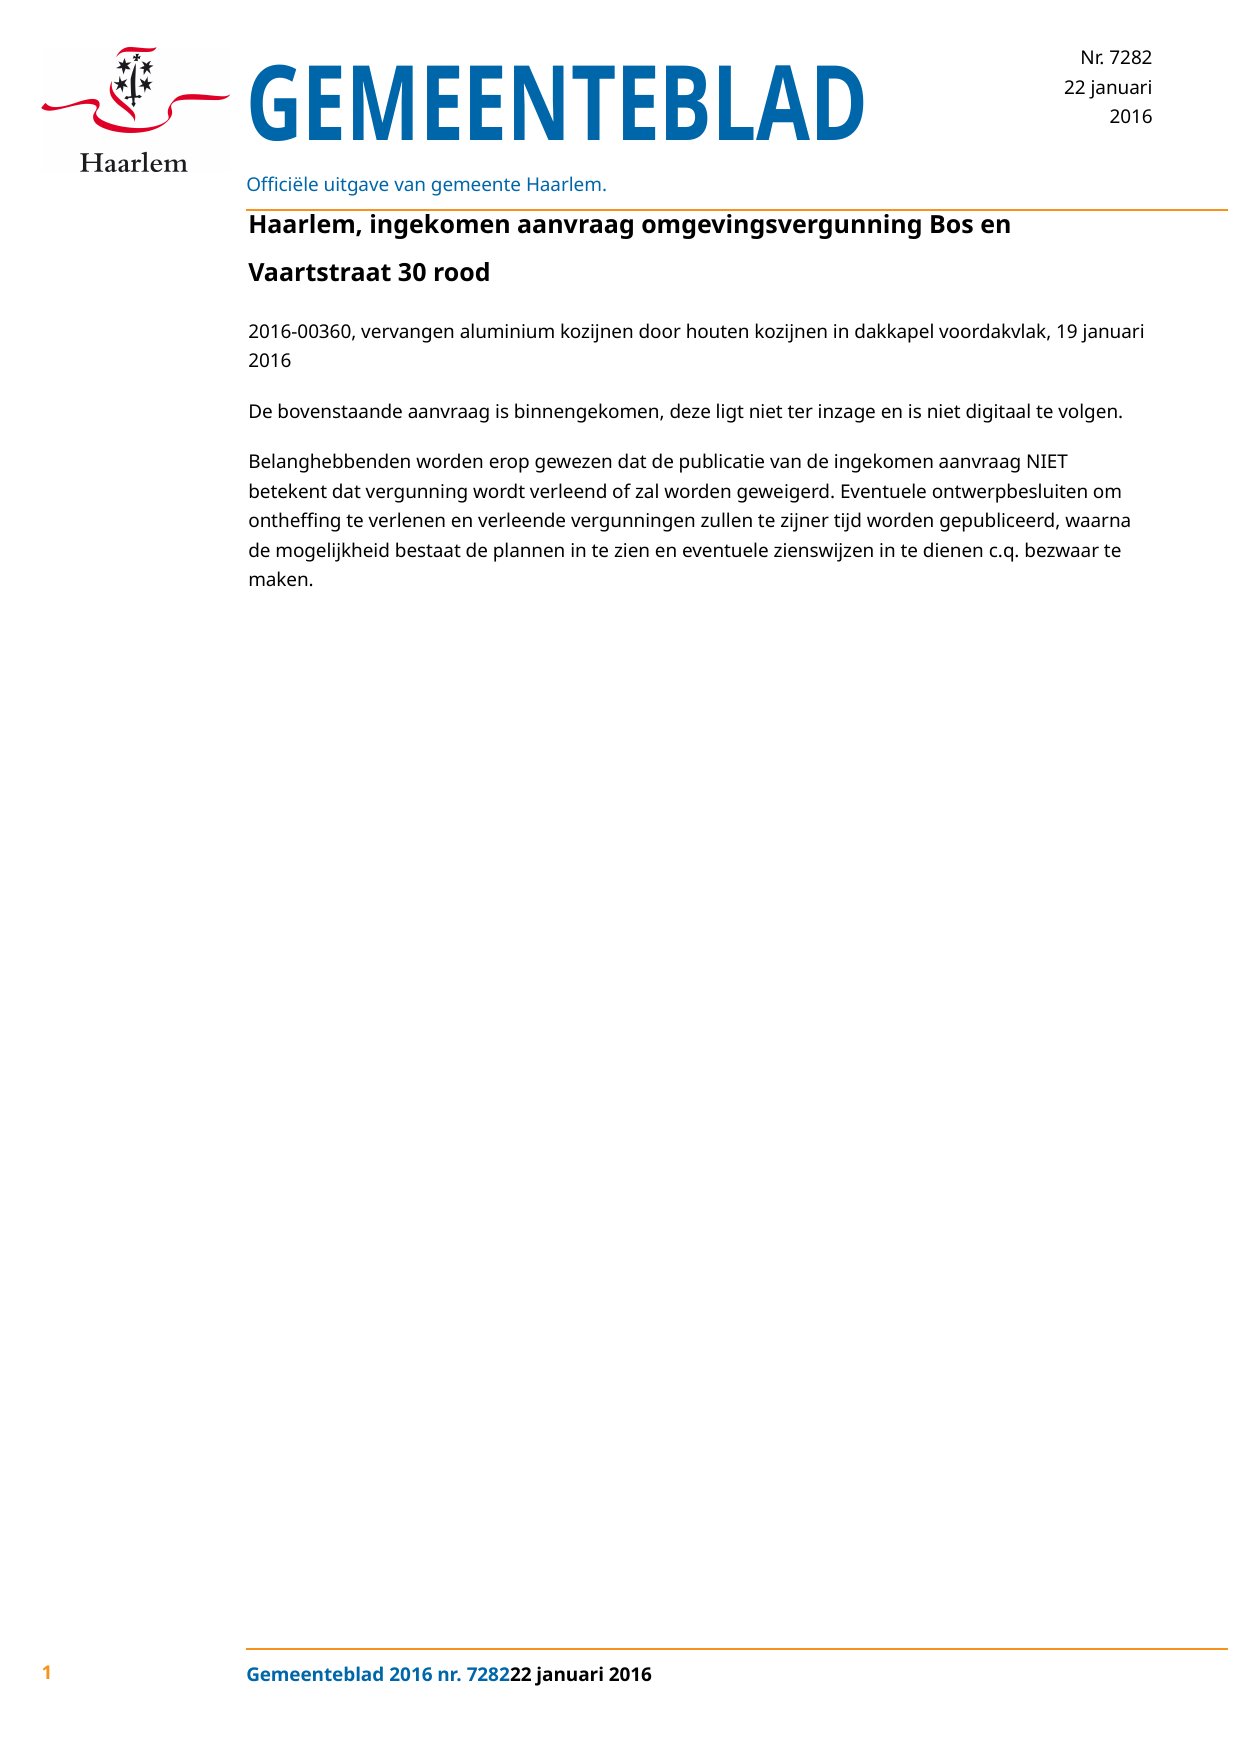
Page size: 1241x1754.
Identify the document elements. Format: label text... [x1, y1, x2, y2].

text Belanghebbenden worden erop gewezen dat de publicatie van de ingekomen aanvraag NIET betekent dat vergunning wordt verleend of zal worden geweigerd. Eventuele ontwerpbesluiten om ontheffing te verlenen en verleende vergunningen zullen te zijner tijd worden gepubliceerd, waarna de mogelijkheid bestaat de plannen in te zien en eventuele zienswijzen in te dienen c.q. bezwaar te maken. [248, 448, 1152, 592]
text 2016-00360, vervangen aluminium kozijnen door houten kozijnen in dakkapel voordakvlak, 19 januari 2016 [248, 318, 1152, 373]
text De bovenstaande aanvraag is binnengekomen, deze ligt niet ter inzage en is niet digitaal te volgen. [248, 398, 1152, 424]
text Haarlem, ingekomen aanvraag omgevingsvergunning Bos en Vaartstraat 30 rood [248, 211, 1152, 288]
picture [41, 47, 231, 172]
